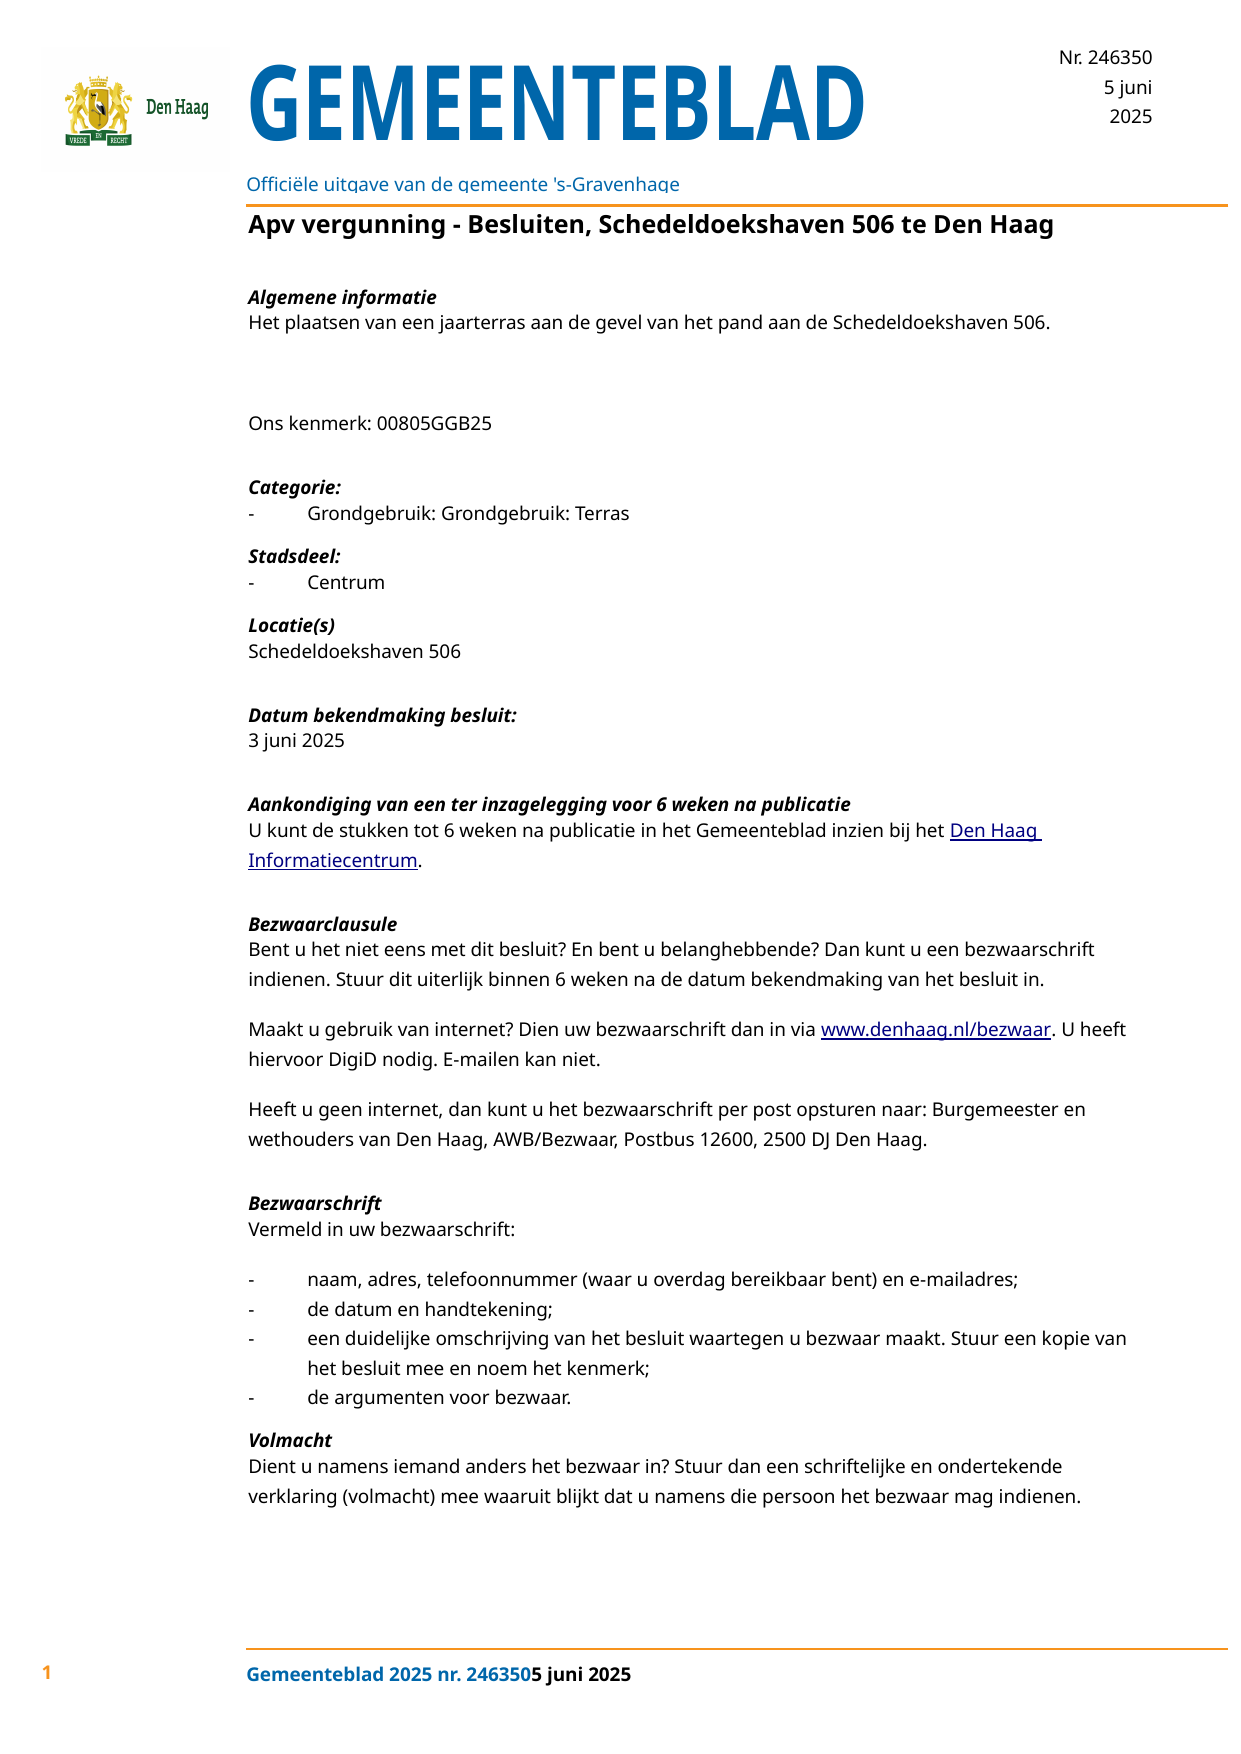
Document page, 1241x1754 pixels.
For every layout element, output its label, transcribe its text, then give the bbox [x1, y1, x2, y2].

text Aankondiging van een ter inzagelegging voor 6 weken na publicatie [248, 791, 1152, 817]
list de datum en handtekening; [248, 1296, 1152, 1321]
text Bent u het niet eens met dit besluit? En bent u belanghebbende? Dan kunt u een bezwaarschrift indienen. Stuur dit uiterlijk binnen 6 weken na de datum bekendmaking van het besluit in. [248, 936, 1152, 992]
text Categorie: [248, 474, 1152, 500]
picture [41, 47, 231, 172]
text Vermeld in uw bezwaarschrift: [248, 1216, 1152, 1241]
text Ons kenmerk: 00805GGB25 [248, 410, 1152, 436]
text Heeft u geen internet, dan kunt u het bezwaarschrift per post opsturen naar: Burgemeester en wethouders van Den Haag, AWB/Bezwaar, Postbus 12600, 2500 DJ Den Haag. [248, 1096, 1152, 1152]
list naam, adres, telefoonnummer (waar u overdag bereikbaar bent) en e-mailadres; [248, 1266, 1152, 1292]
list de argumenten voor bezwaar. [248, 1384, 1152, 1410]
text Apv vergunning - Besluiten, Schedeldoekshaven 506 te Den Haag [248, 207, 1152, 241]
text Dient u namens iemand anders het bezwaar in? Stuur dan een schriftelijke en ondertekende verklaring (volmacht) mee waaruit blijkt dat u namens die persoon het bezwaar mag indienen. [248, 1453, 1152, 1509]
text Bezwaarschrift [248, 1190, 1152, 1216]
text Volmacht [248, 1428, 1152, 1453]
text Algemene informatie [248, 284, 1152, 309]
text U kunt de stukken tot 6 weken na publicatie in het Gemeenteblad inzien bij het Den Haag Informatiecentrum. [248, 817, 1152, 872]
text 3 juni 2025 [248, 727, 1152, 753]
text Bezwaarclausule [248, 911, 1152, 936]
list Centrum [248, 569, 1152, 595]
text Maakt u gebruik van internet? Dien uw bezwaarschrift dan in via www.denhaag.nl/bezwaar. U heeft hiervoor DigiD nodig. E-mailen kan niet. [248, 1016, 1152, 1072]
list Grondgebruik: Grondgebruik: Terras [248, 500, 1152, 526]
text Locatie(s) [248, 612, 1152, 638]
text Het plaatsen van een jaarterras aan de gevel van het pand aan de Schedeldoekshaven 506. [248, 309, 1152, 335]
text Datum bekendmaking besluit: [248, 702, 1152, 727]
text Schedeldoekshaven 506 [248, 638, 1152, 663]
list een duidelijke omschrijving van het besluit waartegen u bezwaar maakt. Stuur een kopie van het besluit mee en noem het kenmerk; [248, 1325, 1152, 1381]
text Stadsdeel: [248, 543, 1152, 569]
